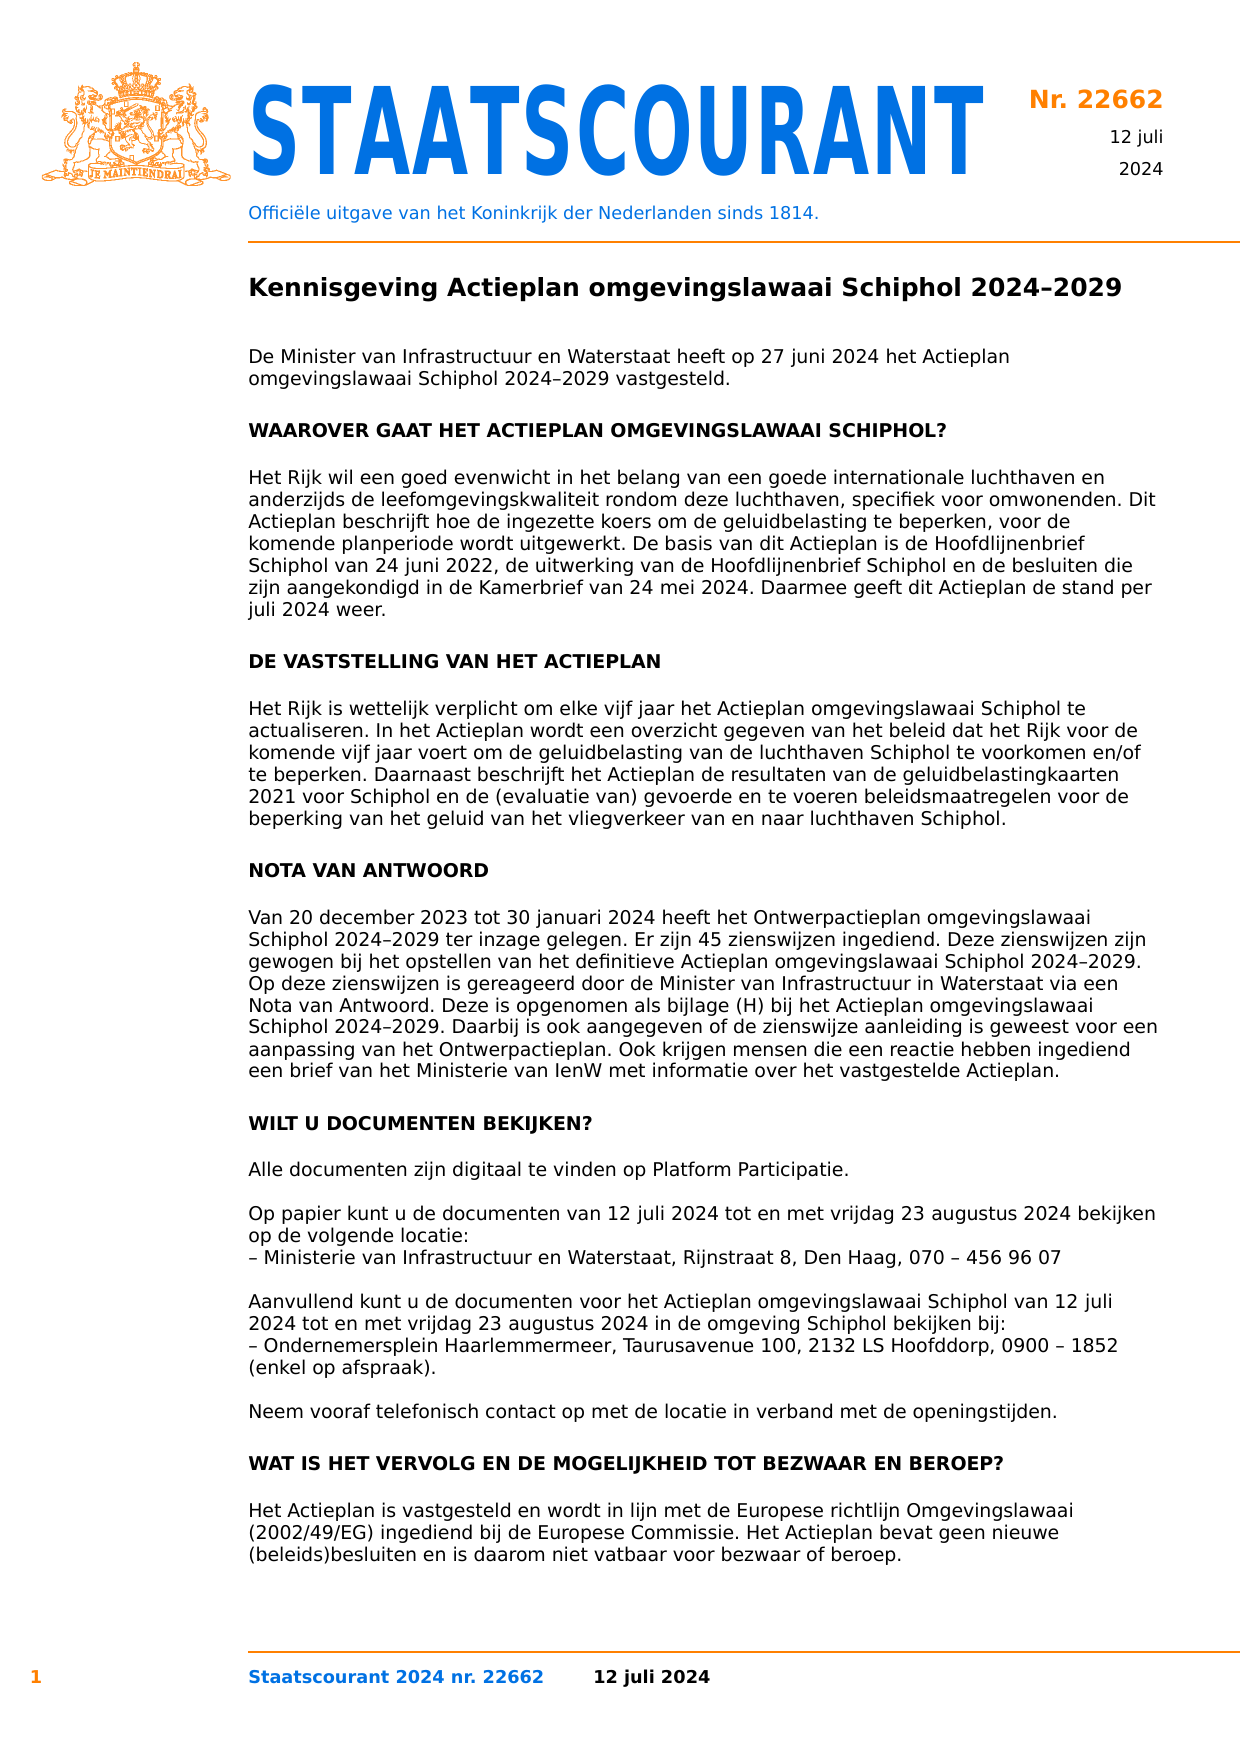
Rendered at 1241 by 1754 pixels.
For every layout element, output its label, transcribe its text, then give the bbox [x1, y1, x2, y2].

subtitle WILT U DOCUMENTEN BEKIJKEN? [248, 1112, 1163, 1134]
table_header [25, 62, 248, 241]
table_cell 12 juli [998, 121, 1240, 153]
subtitle DE VASTSTELLING VAN HET ACTIEPLAN [248, 651, 1163, 673]
text De Minister van Infrastructuur en Waterstaat heeft op 27 juni 2024 het Actieplan omgevingslawaai Schiphol 2024–2029 vastgesteld. [248, 346, 1163, 390]
text Het Rijk wil een goed evenwicht in het belang van een goede internationale luchthaven en anderzijds de leefomgevingskwaliteit rondom deze luchthaven, specifiek voor omwonenden. Dit Actieplan beschrijft hoe de ingezette koers om de geluidbelasting te beperken, voor de komende planperiode wordt uitgewerkt. De basis van dit Actieplan is de Hoofdlijnenbrief Schiphol van 24 juni 2022, de uitwerking van de Hoofdlijnenbrief Schiphol en de besluiten die zijn aangekondigd in de Kamerbrief van 24 mei 2024. Daarmee geeft dit Actieplan de stand per juli 2024 weer. [248, 467, 1163, 621]
text – Ondernemersplein Haarlemmermeer, Taurusavenue 100, 2132 LS Hoofddorp, 0900 – 1852 (enkel op afspraak). [248, 1335, 1163, 1379]
table_cell 2024 [998, 153, 1240, 203]
subtitle WAT IS HET VERVOLG EN DE MOGELIJKHEID TOT BEZWAAR EN BEROEP? [248, 1453, 1163, 1475]
text Aanvullend kunt u de documenten voor het Actieplan omgevingslawaai Schiphol van 12 juli 2024 tot en met vrijdag 23 augustus 2024 in de omgeving Schiphol bekijken bij: [248, 1291, 1163, 1335]
subtitle NOTA VAN ANTWOORD [248, 859, 1163, 882]
subtitle WAAROVER GAAT HET ACTIEPLAN OMGEVINGSLAWAAI SCHIPHOL? [248, 420, 1163, 442]
text Alle documenten zijn digitaal te vinden op Platform Participatie. [248, 1159, 1163, 1181]
text Het Rijk is wettelijk verplicht om elke vijf jaar het Actieplan omgevingslawaai Schiphol te actualiseren. In het Actieplan wordt een overzicht gegeven van het beleid dat het Rijk voor de komende vijf jaar voert om de geluidbelasting van de luchthaven Schiphol te voorkomen en/of te beperken. Daarnaast beschrijft het Actieplan de resultaten van de geluidbelastingkaarten 2021 voor Schiphol en de (evaluatie van) gevoerde en te voeren beleidsmaatregelen voor de beperking van het geluid van het vliegverkeer van en naar luchthaven Schiphol. [248, 698, 1163, 829]
subtitle Kennisgeving Actieplan omgevingslawaai Schiphol 2024–2029 [248, 273, 1163, 302]
table_cell Officiële uitgave van het Koninkrijk der Nederlanden sinds 1814. [248, 203, 1240, 241]
table_header STAATSCOURANT [248, 62, 998, 203]
text Neem vooraf telefonisch contact op met de locatie in verband met de openingstijden. [248, 1401, 1163, 1423]
text Op papier kunt u de documenten van 12 juli 2024 tot en met vrijdag 23 augustus 2024 bekijken op de volgende locatie: [248, 1203, 1163, 1247]
text – Ministerie van Infrastructuur en Waterstaat, Rijnstraat 8, Den Haag, 070 – 456 96 07 [248, 1247, 1163, 1269]
text Van 20 december 2023 tot 30 januari 2024 heeft het Ontwerpactieplan omgevingslawaai Schiphol 2024–2029 ter inzage gelegen. Er zijn 45 zienswijzen ingediend. Deze zienswijzen zijn gewogen bij het opstellen van het definitieve Actieplan omgevingslawaai Schiphol 2024–2029. Op deze zienswijzen is gereageerd door de Minister van Infrastructuur in Waterstaat via een Nota van Antwoord. Deze is opgenomen als bijlage (H) bij het Actieplan omgevingslawaai Schiphol 2024–2029. Daarbij is ook aangegeven of de zienswijze aanleiding is geweest voor een aanpassing van het Ontwerpactieplan. Ook krijgen mensen die een reactie hebben ingediend een brief van het Ministerie van IenW met informatie over het vastgestelde Actieplan. [248, 907, 1163, 1082]
table_header Nr. 22662 [998, 62, 1240, 121]
picture [41, 62, 231, 186]
text Het Actieplan is vastgesteld en wordt in lijn met de Europese richtlijn Omgevingslawaai (2002/49/EG) ingediend bij de Europese Commissie. Het Actieplan bevat geen nieuwe (beleids)besluiten en is daarom niet vatbaar voor bezwaar of beroep. [248, 1500, 1163, 1566]
